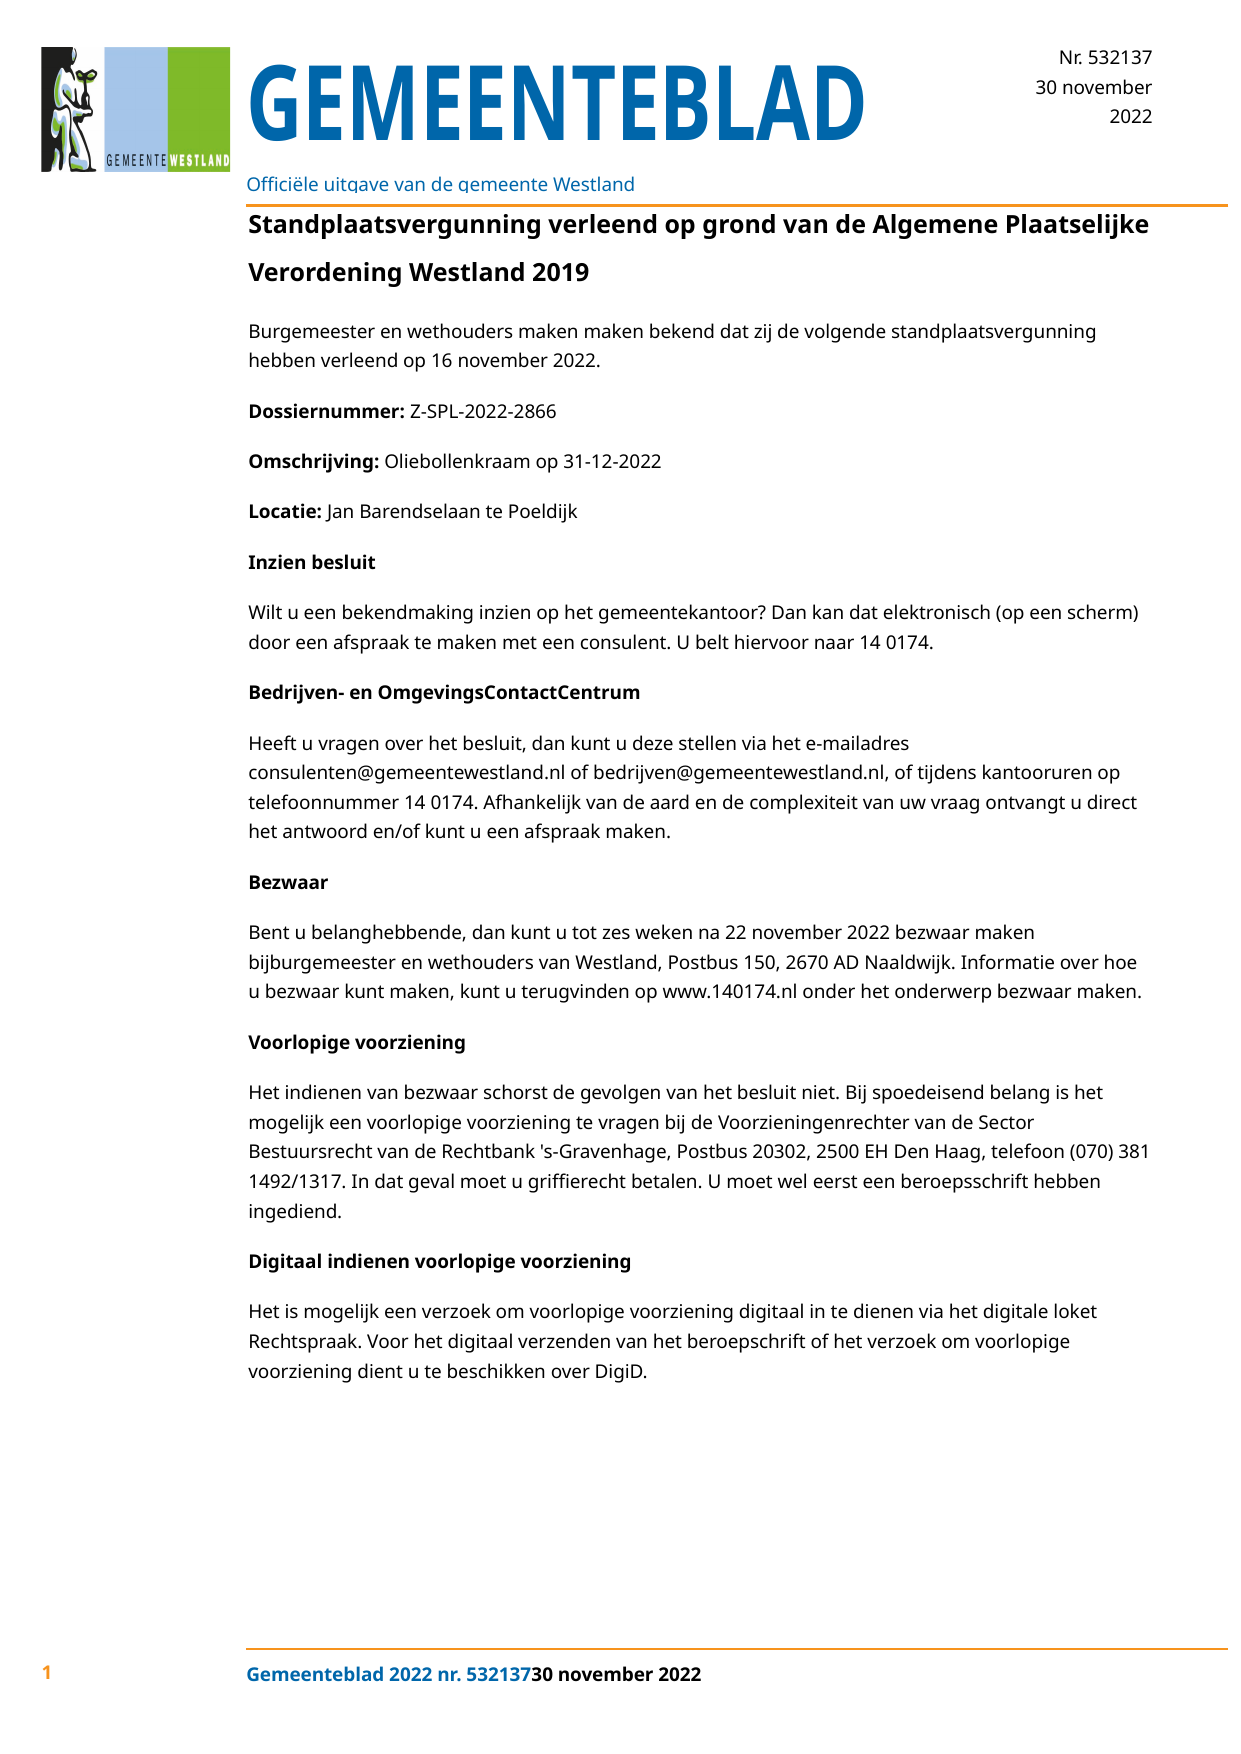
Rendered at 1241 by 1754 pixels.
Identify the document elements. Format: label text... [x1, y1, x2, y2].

text Digitaal indienen voorlopige voorziening [248, 1248, 1152, 1274]
text Wilt u een bekendmaking inzien op het gemeentekantoor? Dan kan dat elektronisch (op een scherm) door een afspraak te maken met een consulent. U belt hiervoor naar 14 0174. [248, 599, 1152, 655]
text Het indienen van bezwaar schorst de gevolgen van het besluit niet. Bij spoedeisend belang is het mogelijk een voorlopige voorziening te vragen bij de Voorzieningenrechter van de Sector Bestuursrecht van de Rechtbank 's-Gravenhage, Postbus 20302, 2500 EH Den Haag, telefoon (070) 381 1492/1317. In dat geval moet u griffierecht betalen. U moet wel eerst een beroepsschrift hebben ingediend. [248, 1079, 1152, 1224]
text Heeft u vragen over het besluit, dan kunt u deze stellen via het e-mailadres consulenten@gemeentewestland.nl of bedrijven@gemeentewestland.nl, of tijdens kantooruren op telefoonnummer 14 0174. Afhankelijk van de aard en de complexiteit van uw vraag ontvangt u direct het antwoord en/of kunt u een afspraak maken. [248, 730, 1152, 844]
text Het is mogelijk een verzoek om voorlopige voorziening digitaal in te dienen via het digitale loket Rechtspraak. Voor het digitaal verzenden van het beroepschrift of het verzoek om voorlopige voorziening dient u te beschikken over DigiD. [248, 1299, 1152, 1384]
picture [41, 47, 231, 172]
text Bent u belanghebbende, dan kunt u tot zes weken na 22 november 2022 bezwaar maken bijburgemeester en wethouders van Westland, Postbus 150, 2670 AD Naaldwijk. Informatie over hoe u bezwaar kunt maken, kunt u terugvinden op www.140174.nl onder het onderwerp bezwaar maken. [248, 919, 1152, 1004]
text Voorlopige voorziening [248, 1029, 1152, 1055]
text Locatie: Jan Barendselaan te Poeldijk [248, 499, 1152, 524]
text Burgemeester en wethouders maken maken bekend dat zij de volgende standplaatsvergunning hebben verleend op 16 november 2022. [248, 318, 1152, 373]
text Standplaatsvergunning verleend op grond van de Algemene Plaatselijke Verordening Westland 2019 [248, 207, 1152, 288]
text Bezwaar [248, 869, 1152, 895]
text Inzien besluit [248, 549, 1152, 575]
text Bedrijven- en OmgevingsContactCentrum [248, 679, 1152, 705]
text Omschrijving: Oliebollenkraam op 31-12-2022 [248, 448, 1152, 474]
text Dossiernummer: Z-SPL-2022-2866 [248, 398, 1152, 424]
